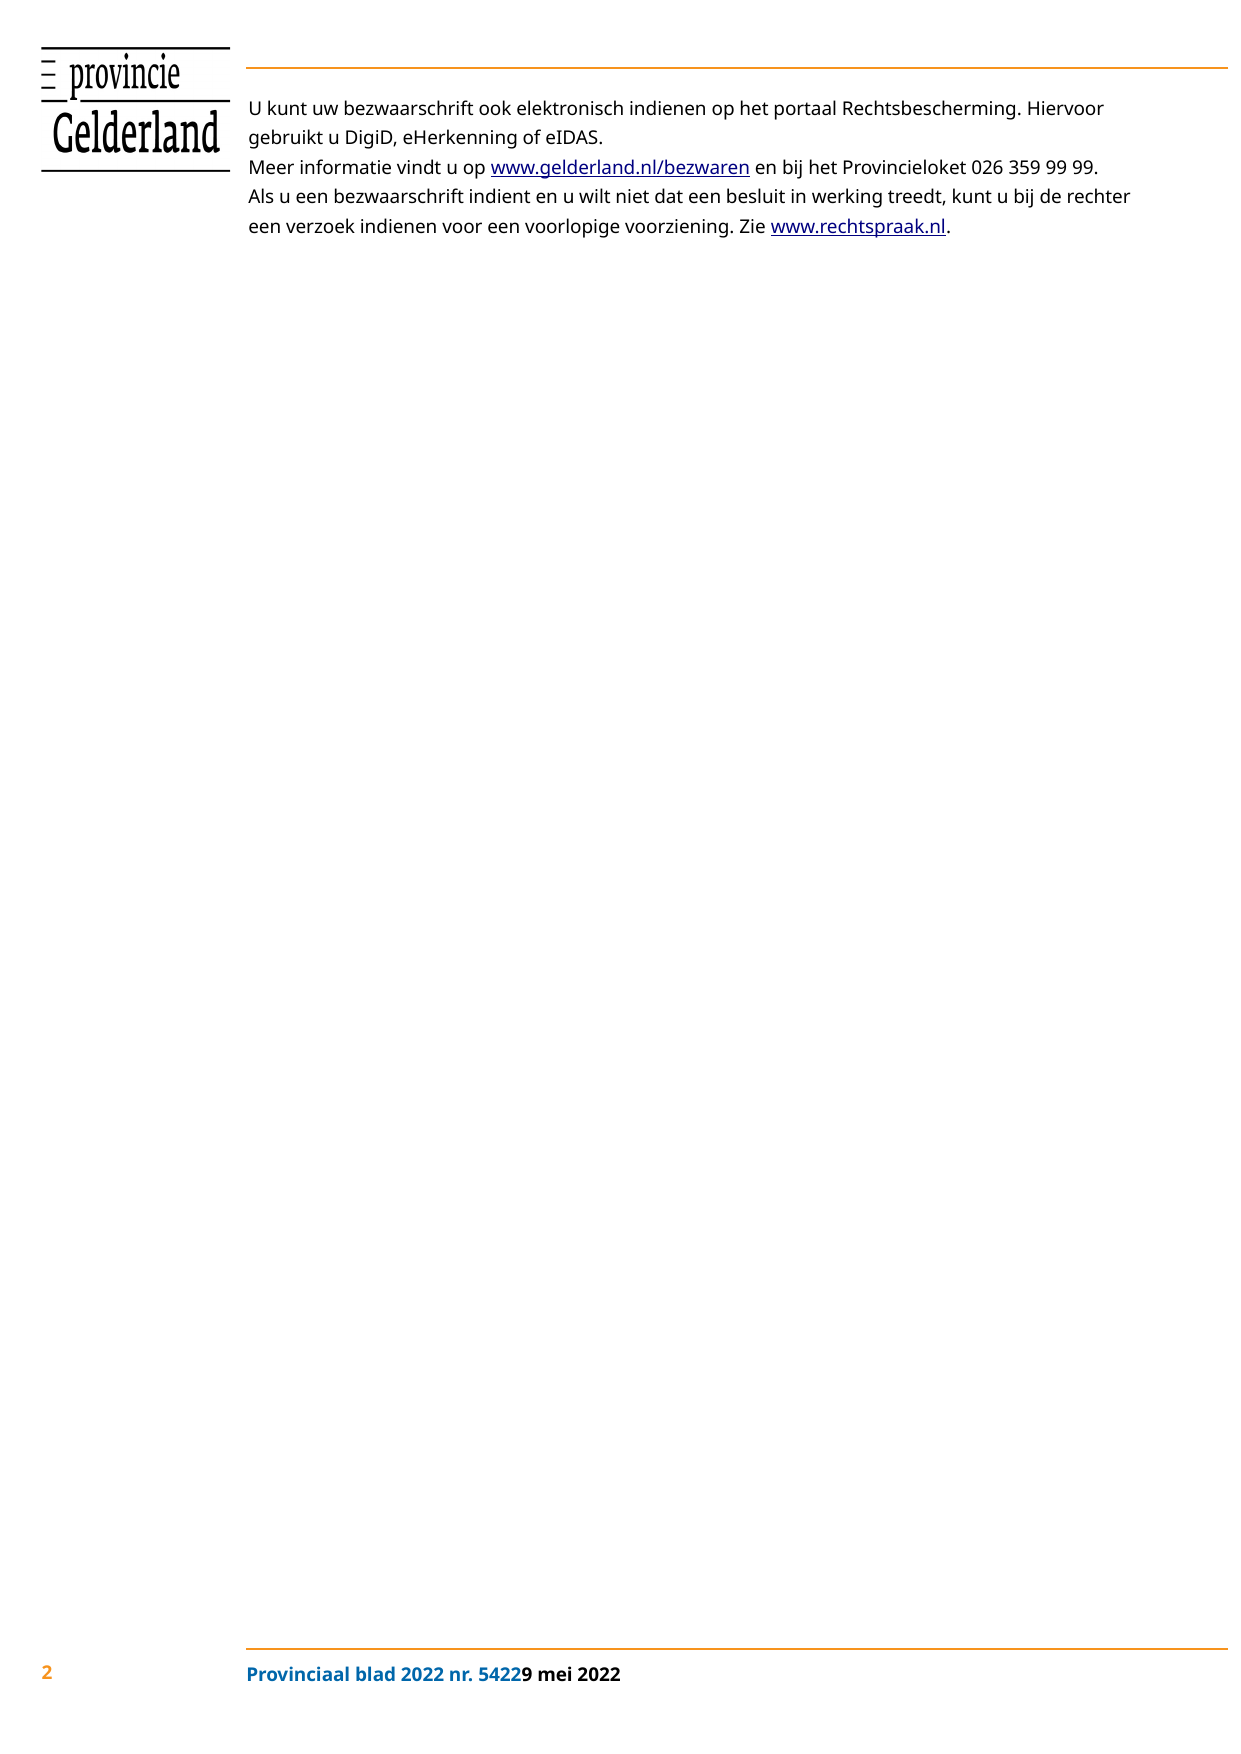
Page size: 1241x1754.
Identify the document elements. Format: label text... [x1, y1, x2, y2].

text U kunt uw bezwaarschrift ook elektronisch indienen op het portaal Rechtsbescherming. Hiervoor gebruikt u DigiD, eHerkenning of eIDAS. [248, 95, 1152, 150]
text Als u een bezwaarschrift indient en u wilt niet dat een besluit in werking treedt, kunt u bij de rechter een verzoek indienen voor een voorlopige voorziening. Zie www.rechtspraak.nl. [248, 183, 1152, 239]
text Meer informatie vindt u op www.gelderland.nl/bezwaren en bij het Provincieloket 026 359 99 99. [248, 154, 1152, 180]
picture [41, 47, 231, 172]
